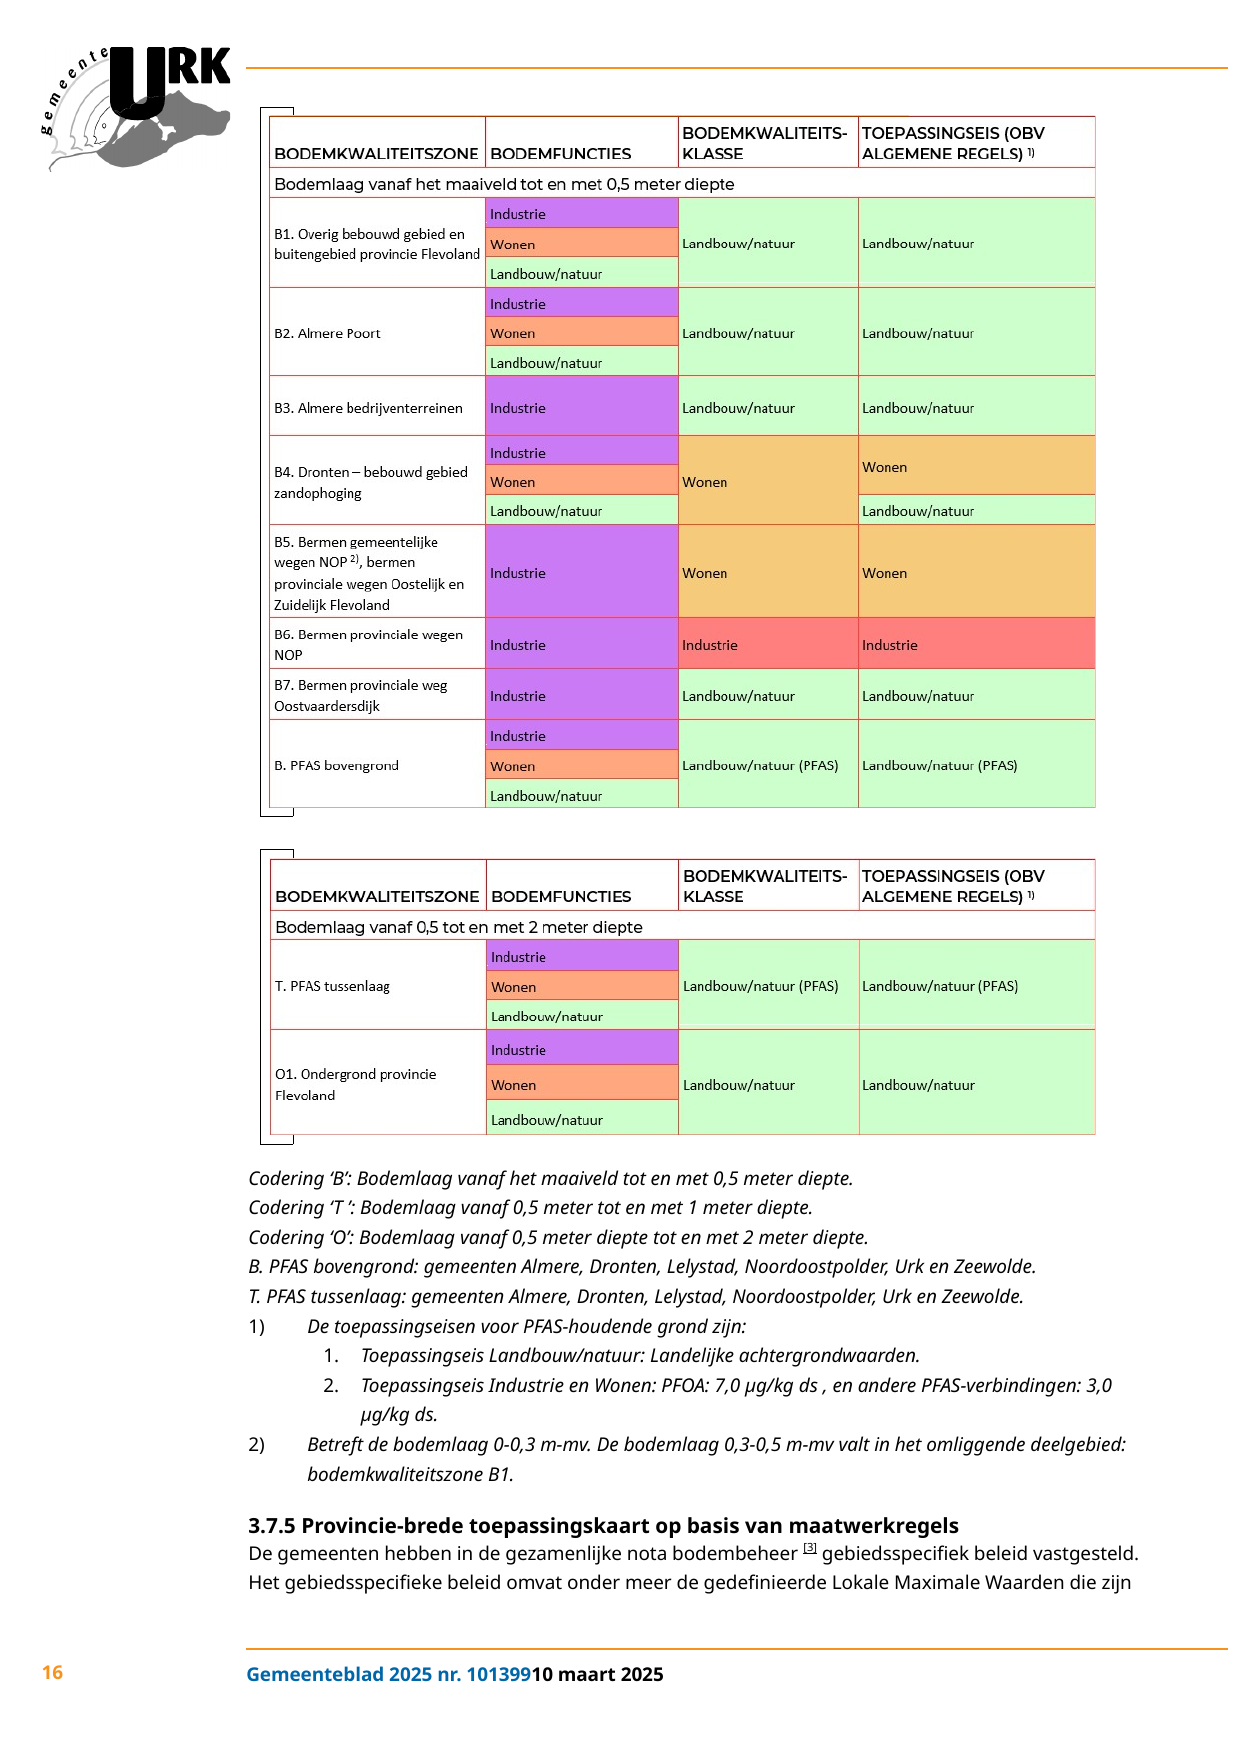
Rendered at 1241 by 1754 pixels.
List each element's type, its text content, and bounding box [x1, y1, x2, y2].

text Codering ‘T ’: Bodemlaag vanaf 0,5 meter tot en met 1 meter diepte. [248, 1194, 1152, 1220]
text B. PFAS bovengrond: gemeenten Almere, Dronten, Lelystad, Noordoostpolder, Urk en Zeewolde. [248, 1254, 1152, 1279]
list Toepassingseis Industrie en Wonen: PFOA: 7,0 µg/kg ds , en andere PFAS-verbindingen: 3,0 µg/kg ds. [323, 1372, 1152, 1427]
list Toepassingseis Landbouw/natuur: Landelijke achtergrondwaarden. [323, 1342, 1152, 1368]
list De toepassingseisen voor PFAS-houdende grond zijn: [248, 1313, 1152, 1339]
text Codering ‘O’: Bodemlaag vanaf 0,5 meter diepte tot en met 2 meter diepte. [248, 1224, 1152, 1250]
picture [268, 858, 1096, 1135]
text Codering ‘B’: Bodemlaag vanaf het maaiveld tot en met 0,5 meter diepte. [248, 1165, 1152, 1191]
picture [41, 47, 231, 172]
text 3.7.5 Provincie-brede toepassingskaart op basis van maatwerkregels [248, 1511, 1152, 1540]
text T. PFAS tussenlaag: gemeenten Almere, Dronten, Lelystad, Noordoostpolder, Urk en Zeewolde. [248, 1283, 1152, 1309]
picture [268, 115, 1096, 808]
text De gemeenten hebben in de gezamenlijke nota bodembeheer [3] gebiedsspecifiek beleid vastgesteld. Het gebiedsspecifieke beleid omvat onder meer de gedefinieerde Lokale Maximale Waarden die zijn [248, 1540, 1152, 1595]
list Betreft de bodemlaag 0-0,3 m-mv. De bodemlaag 0,3-0,5 m-mv valt in het omliggende deelgebied: bodemkwaliteitszone B1. [248, 1431, 1152, 1487]
